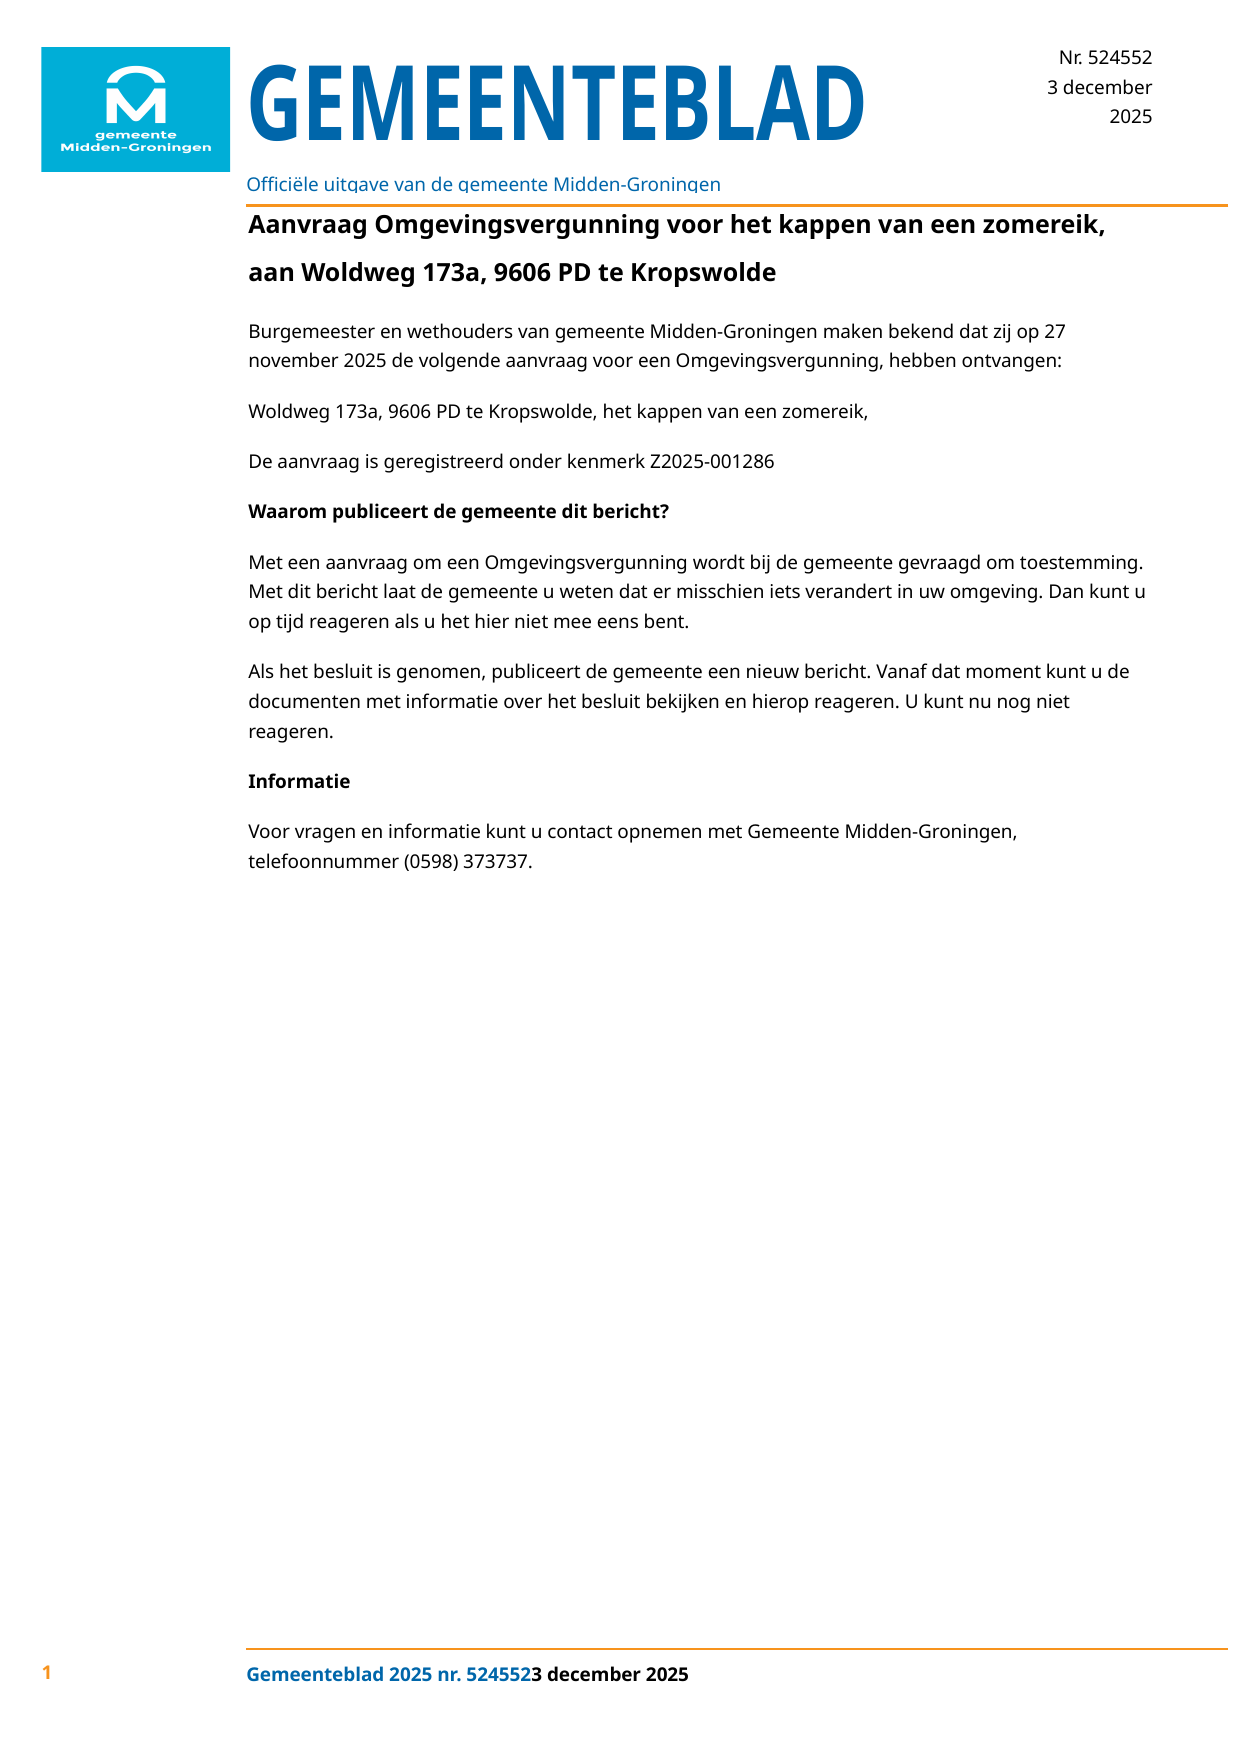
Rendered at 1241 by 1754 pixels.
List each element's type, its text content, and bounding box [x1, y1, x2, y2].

text Als het besluit is genomen, publiceert de gemeente een nieuw bericht. Vanaf dat moment kunt u de documenten met informatie over het besluit bekijken en hierop reageren. U kunt nu nog niet reageren. [248, 659, 1152, 744]
text De aanvraag is geregistreerd onder kenmerk Z2025-001286 [248, 448, 1152, 474]
picture [184, 146, 190, 153]
text Aanvraag Omgevingsvergunning voor het kappen van een zomereik, aan Woldweg 173a, 9606 PD te Kropswolde [248, 207, 1152, 288]
text Waarom publiceert de gemeente dit bericht? [248, 499, 1152, 524]
picture [108, 66, 164, 82]
text Burgemeester en wethouders van gemeente Midden-Groningen maken bekend dat zij op 27 november 2025 de volgende aanvraag voor een Omgevingsvergunning, hebben ontvangen: [248, 318, 1152, 373]
text Voor vragen en informatie kunt u contact opnemen met Gemeente Midden-Groningen, telefoonnummer (0598) 373737. [248, 819, 1152, 874]
text Woldweg 173a, 9606 PD te Kropswolde, het kappen van een zomereik, [248, 398, 1152, 424]
text Informatie [248, 768, 1152, 794]
picture [107, 89, 165, 122]
text Met een aanvraag om een Omgevingsvergunning wordt bij de gemeente gevraagd om toestemming. Met dit bericht laat de gemeente u weten dat er misschien iets verandert in uw omgeving. Dan kunt u op tijd reageren als u het hier niet mee eens bent. [248, 549, 1152, 634]
